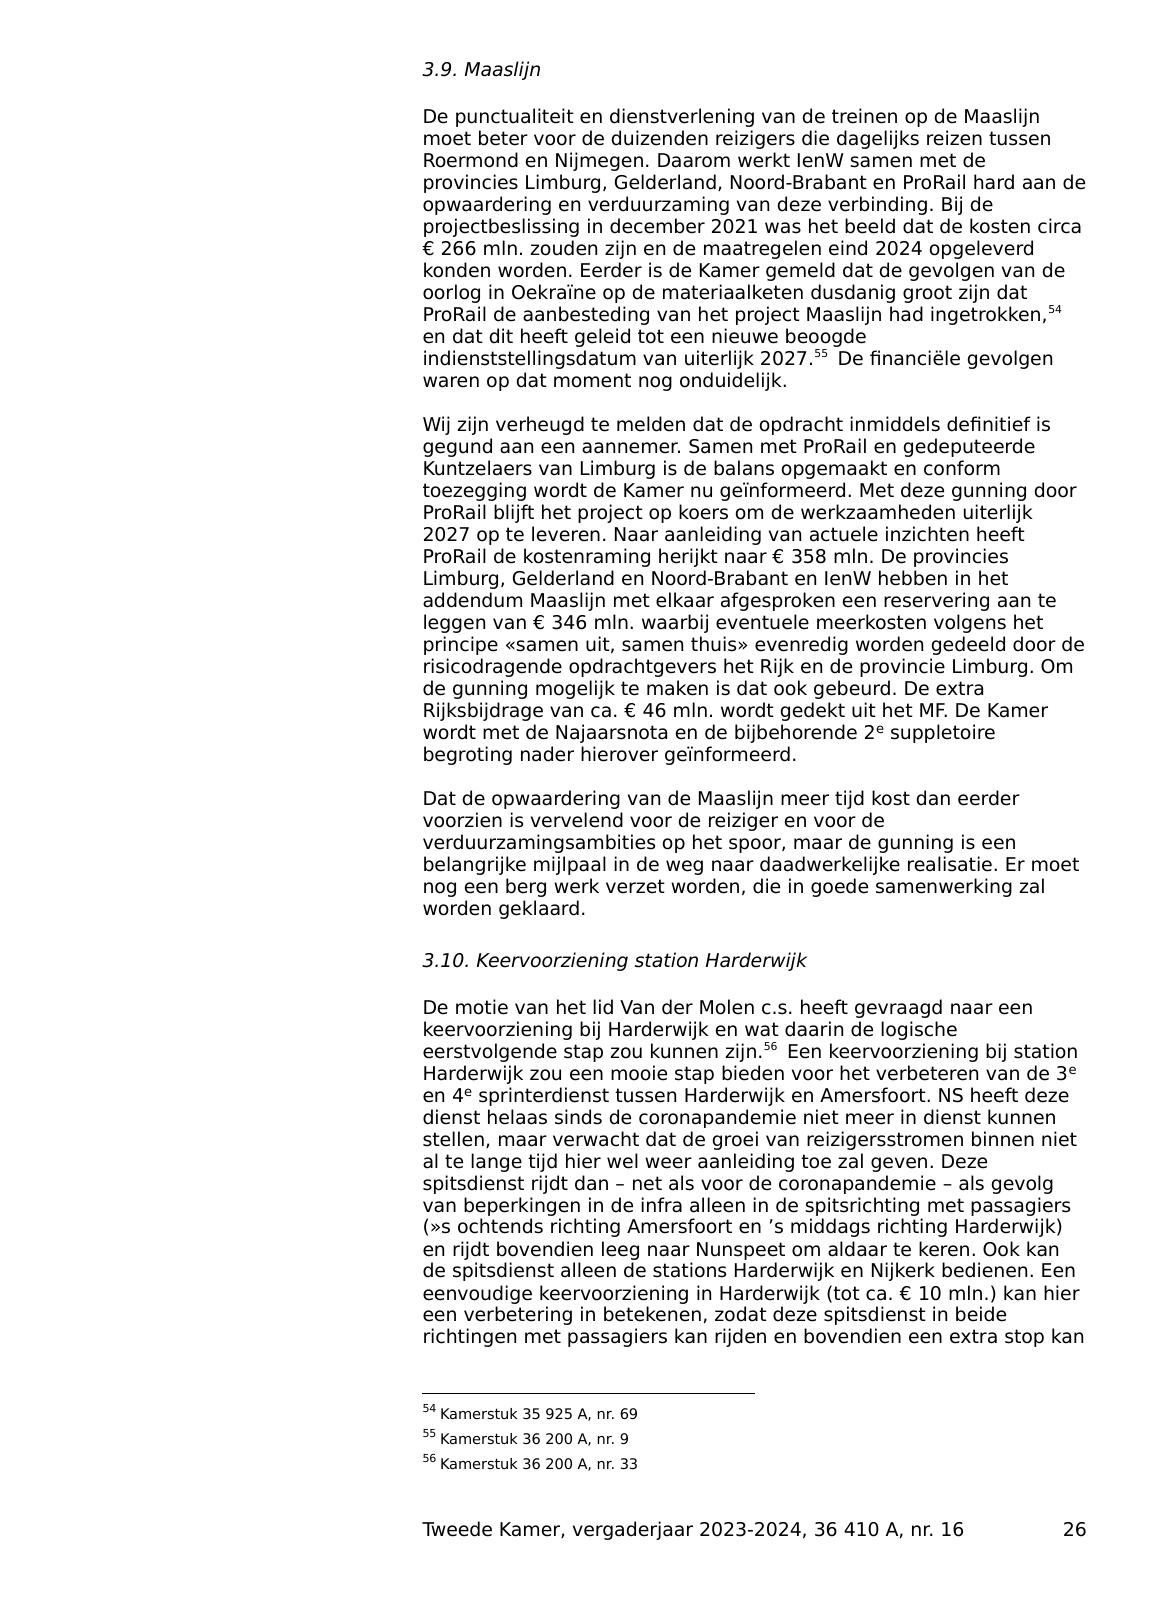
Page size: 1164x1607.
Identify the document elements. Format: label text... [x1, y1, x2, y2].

text De motie van het lid Van der Molen c.s. heeft gevraagd naar een keervoorziening bij Harderwijk en wat daarin de logische eerstvolgende stap zou kunnen zijn. Een keervoorziening bij station Harderwijk zou een mooie stap bieden voor het verbeteren van de 3e en 4e sprinterdienst tussen Harderwijk en Amersfoort. NS heeft deze dienst helaas sinds de coronapandemie niet meer in dienst kunnen stellen, maar verwacht dat de groei van reizigersstromen binnen niet al te lange tijd hier wel weer aanleiding toe zal geven. Deze spitsdienst rijdt dan – net als voor de coronapandemie – als gevolg van beperkingen in de infra alleen in de spitsrichting met passagiers (»s ochtends richting Amersfoort en ’s middags richting Harderwijk) en rijdt bovendien leeg naar Nunspeet om aldaar te keren. Ook kan de spitsdienst alleen de stations Harderwijk en Nijkerk bedienen. Een eenvoudige keervoorziening in Harderwijk (tot ca. € 10 mln.) kan hier een verbetering in betekenen, zodat deze spitsdienst in beide richtingen met passagiers kan rijden en bovendien een extra stop kan [422, 997, 1087, 1348]
subtitle 3.9. Maaslijn [422, 59, 1087, 81]
text Kamerstuk 36 200 A, nr. 33 [422, 1452, 1087, 1474]
text Dat de opwaardering van de Maaslijn meer tijd kost dan eerder voorzien is vervelend voor de reiziger en voor de verduurzamingsambities op het spoor, maar de gunning is een belangrijke mijlpaal in de weg naar daadwerkelijke realisatie. Er moet nog een berg werk verzet worden, die in goede samenwerking zal worden geklaard. [422, 788, 1087, 920]
text Kamerstuk 35 925 A, nr. 69 [422, 1402, 1087, 1424]
text Wij zijn verheugd te melden dat de opdracht inmiddels definitief is gegund aan een aannemer. Samen met ProRail en gedeputeerde Kuntzelaers van Limburg is de balans opgemaakt en conform toezegging wordt de Kamer nu geïnformeerd. Met deze gunning door ProRail blijft het project op koers om de werkzaamheden uiterlijk 2027 op te leveren. Naar aanleiding van actuele inzichten heeft ProRail de kostenraming herijkt naar € 358 mln. De provincies Limburg, Gelderland en Noord-Brabant en IenW hebben in het addendum Maaslijn met elkaar afgesproken een reservering aan te leggen van € 346 mln. waarbij eventuele meerkosten volgens het principe «samen uit, samen thuis» evenredig worden gedeeld door de risicodragende opdrachtgevers het Rijk en de provincie Limburg. Om de gunning mogelijk te maken is dat ook gebeurd. De extra Rijksbijdrage van ca. € 46 mln. wordt gedekt uit het MF. De Kamer wordt met de Najaarsnota en de bijbehorende 2e suppletoire begroting nader hierover geïnformeerd. [422, 414, 1087, 766]
text Kamerstuk 36 200 A, nr. 9 [422, 1427, 1087, 1449]
subtitle 3.10. Keervoorziening station Harderwijk [422, 950, 1087, 972]
text De punctualiteit en dienstverlening van de treinen op de Maaslijn moet beter voor de duizenden reizigers die dagelijks reizen tussen Roermond en Nijmegen. Daarom werkt IenW samen met de provincies Limburg, Gelderland, Noord-Brabant en ProRail hard aan de opwaardering en verduurzaming van deze verbinding. Bij de projectbeslissing in december 2021 was het beeld dat de kosten circa € 266 mln. zouden zijn en de maatregelen eind 2024 opgeleverd konden worden. Eerder is de Kamer gemeld dat de gevolgen van de oorlog in Oekraïne op de materiaalketen dusdanig groot zijn dat ProRail de aanbesteding van het project Maaslijn had ingetrokken, en dat dit heeft geleid tot een nieuwe beoogde indienststellingsdatum van uiterlijk 2027. De financiële gevolgen waren op dat moment nog onduidelijk. [422, 106, 1087, 392]
